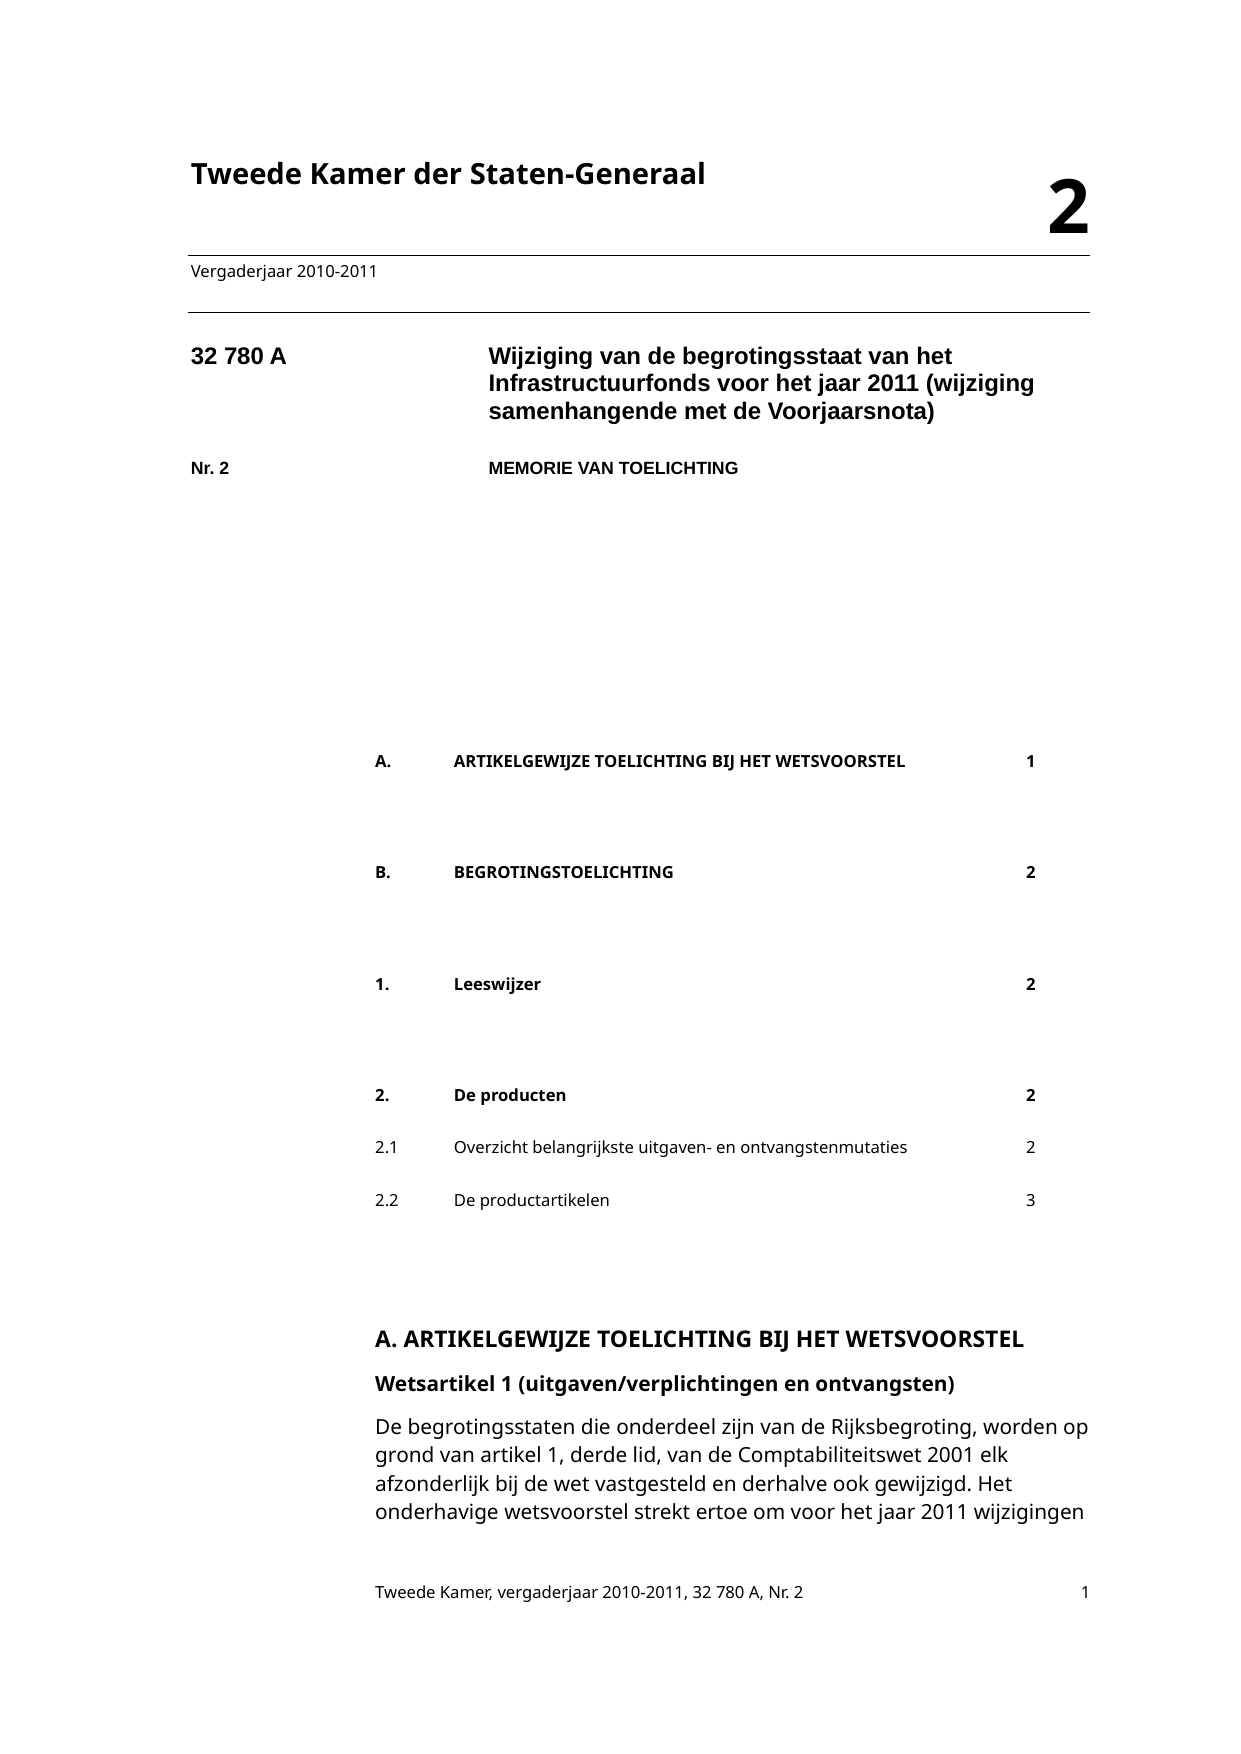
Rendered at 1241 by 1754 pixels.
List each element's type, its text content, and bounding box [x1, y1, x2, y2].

table_cell [375, 914, 454, 972]
table_cell B. [375, 861, 454, 914]
table_cell [454, 803, 1026, 861]
table_cell 1. [375, 972, 454, 1025]
table_header ARTIKELGEWIJZE TOELICHTING BIJ HET WETSVOORSTEL [454, 750, 1026, 803]
table_cell [188, 313, 485, 339]
table_cell 3 [1026, 1189, 1090, 1242]
subtitle A. ARTIKELGEWIJZE TOELICHTING BIJ HET WETSVOORSTEL [375, 1322, 1090, 1354]
table_cell [1026, 803, 1090, 861]
table_cell [1026, 914, 1090, 972]
table_cell Vergaderjaar 2010-2011 [188, 256, 485, 312]
table_cell De productartikelen [454, 1189, 1026, 1242]
table_cell Wijziging van de begrotingsstaat van het Infrastructuurfonds voor het jaar 2011 (wijziging samenhangende met de Voorjaarsnota) [485, 339, 1090, 454]
table_cell BEGROTINGSTOELICHTING [454, 861, 1026, 914]
table_header Tweede Kamer der Staten-Generaal [188, 150, 909, 255]
table_cell [485, 256, 1090, 312]
table_cell De producten [454, 1084, 1026, 1136]
table_cell Overzicht belangrijkste uitgaven- en ontvangstenmutaties [454, 1136, 1026, 1189]
table_cell [454, 1025, 1026, 1083]
table_cell [375, 803, 454, 861]
table_header 1 [1026, 750, 1090, 803]
table_header A. [375, 750, 454, 803]
table_cell [485, 313, 1090, 339]
table_header 2 [910, 150, 1090, 255]
table_cell [1026, 1025, 1090, 1083]
table_cell 2 [1026, 1136, 1090, 1189]
table_cell 2 [1026, 972, 1090, 1025]
table_cell 2. [375, 1084, 454, 1136]
table_cell 32 780 A [188, 339, 485, 454]
table_cell Nr. 2 [188, 455, 485, 573]
table_cell 2.1 [375, 1136, 454, 1189]
table_cell [454, 914, 1026, 972]
text De begrotingsstaten die onderdeel zijn van de Rijksbegroting, worden op grond van artikel 1, derde lid, van de Comptabiliteitswet 2001 elk afzonderlijk bij de wet vastgesteld en derhalve ook gewijzigd. Het onderhavige wetsvoorstel strekt ertoe om voor het jaar 2011 wijzigingen [375, 1412, 1090, 1526]
table_cell 2 [1026, 1084, 1090, 1136]
table_cell MEMORIE VAN TOELICHTING [485, 455, 1090, 573]
table_cell 2 [1026, 861, 1090, 914]
text Wetsartikel 1 (uitgaven/verplichtingen en ontvangsten) [375, 1369, 1090, 1397]
table_cell [375, 1025, 454, 1083]
table_cell Leeswijzer [454, 972, 1026, 1025]
table_cell 2.2 [375, 1189, 454, 1242]
